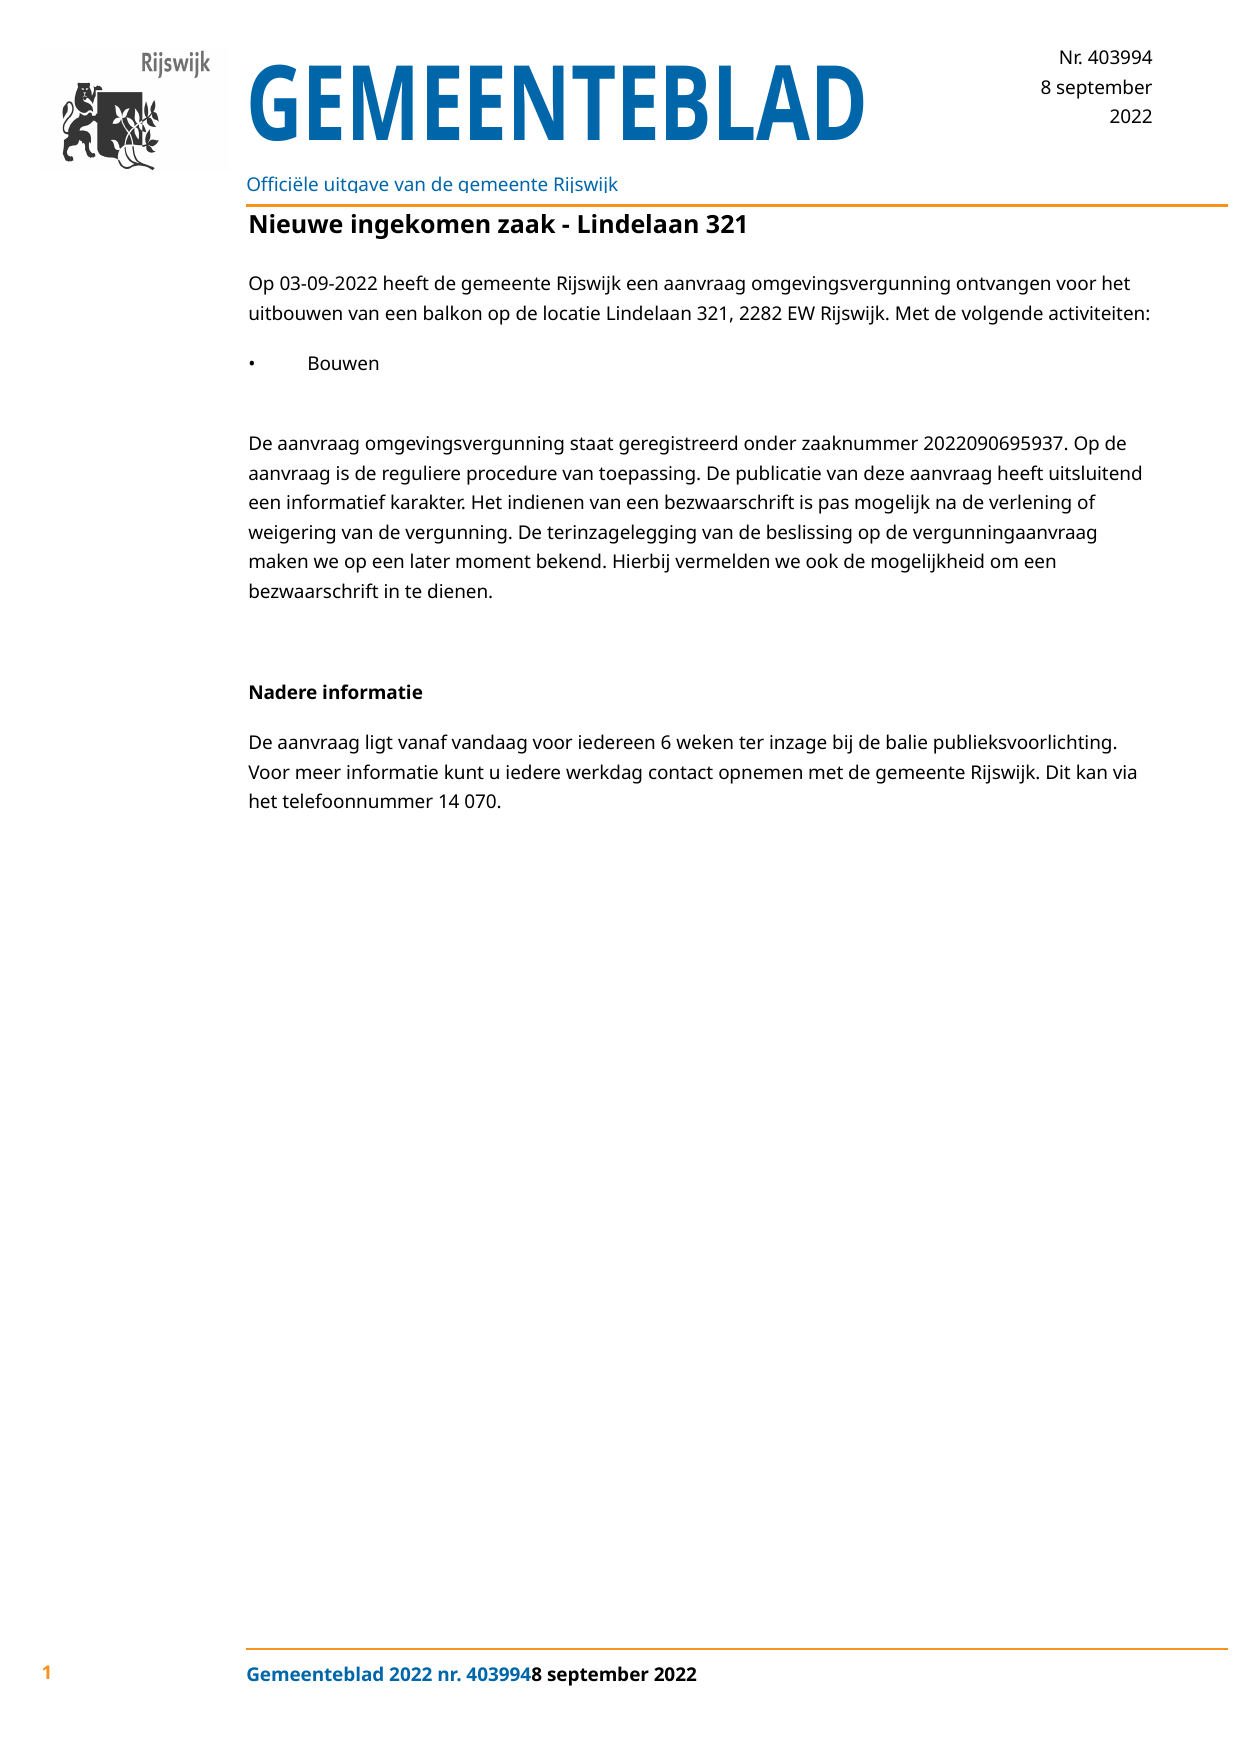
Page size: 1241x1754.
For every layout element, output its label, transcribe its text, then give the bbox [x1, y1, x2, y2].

text Op 03-09-2022 heeft de gemeente Rijswijk een aanvraag omgevingsvergunning ontvangen voor het uitbouwen van een balkon op de locatie Lindelaan 321, 2282 EW Rijswijk. Met de volgende activiteiten: [248, 270, 1152, 326]
text De aanvraag ligt vanaf vandaag voor iedereen 6 weken ter inzage bij de balie publieksvoorlichting. Voor meer informatie kunt u iedere werkdag contact opnemen met de gemeente Rijswijk. Dit kan via het telefoonnummer 14 070. [248, 729, 1152, 814]
text De aanvraag omgevingsvergunning staat geregistreerd onder zaaknummer 2022090695937. Op de aanvraag is de reguliere procedure van toepassing. De publicatie van deze aanvraag heeft uitsluitend een informatief karakter. Het indienen van een bezwaarschrift is pas mogelijk na de verlening of weigering van de vergunning. De terinzagelegging van de beslissing op de vergunningaanvraag maken we op een later moment bekend. Hierbij vermelden we ook de mogelijkheid om een bezwaarschrift in te dienen. [248, 430, 1152, 604]
picture [41, 47, 231, 172]
text Nieuwe ingekomen zaak - Lindelaan 321 [248, 207, 1152, 241]
list Bouwen [248, 350, 1152, 376]
text Nadere informatie [248, 679, 1152, 705]
